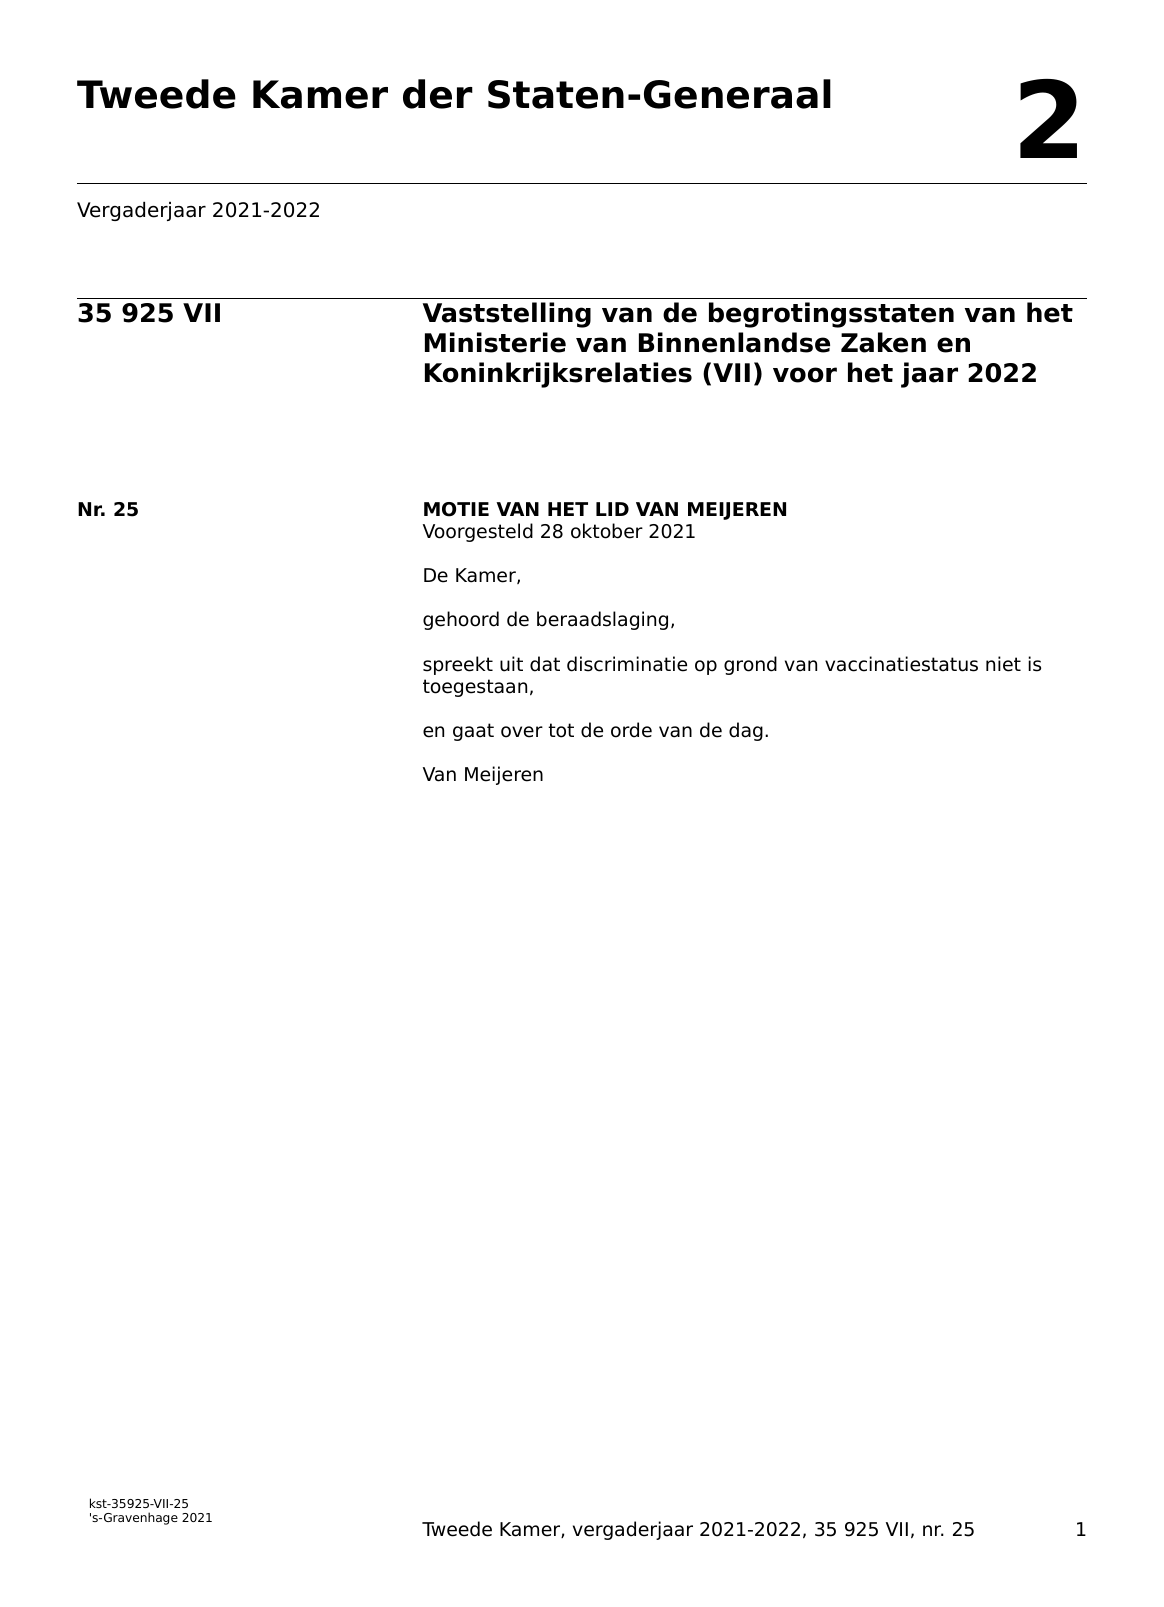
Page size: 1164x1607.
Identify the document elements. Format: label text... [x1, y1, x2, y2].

text 's-Gravenhage 2021 [88, 1511, 323, 1525]
subtitle Nr. 25 MOTIE VAN HET LID VAN MEIJEREN [77, 499, 1087, 521]
table_header 2 [886, 59, 1087, 183]
table_cell Vergaderjaar 2021-2022 [77, 184, 1087, 298]
text gehoord de beraadslaging, [422, 609, 1087, 631]
text kst-35925-VII-25 [88, 1497, 323, 1511]
text spreekt uit dat discriminatie op grond van vaccinatiestatus niet is toegestaan, [422, 653, 1087, 697]
text Van Meijeren [422, 764, 1087, 786]
table_header Tweede Kamer der Staten-Generaal [77, 59, 886, 183]
text en gaat over tot de orde van de dag. [422, 720, 1087, 742]
text Voorgesteld 28 oktober 2021 [422, 521, 1087, 543]
subtitle 35 925 VII Vaststelling van de begrotingsstaten van het Ministerie van Binnenlandse Zaken en Koninkrijksrelaties (VII) voor het jaar 2022 [77, 299, 1087, 388]
text De Kamer, [422, 565, 1087, 587]
